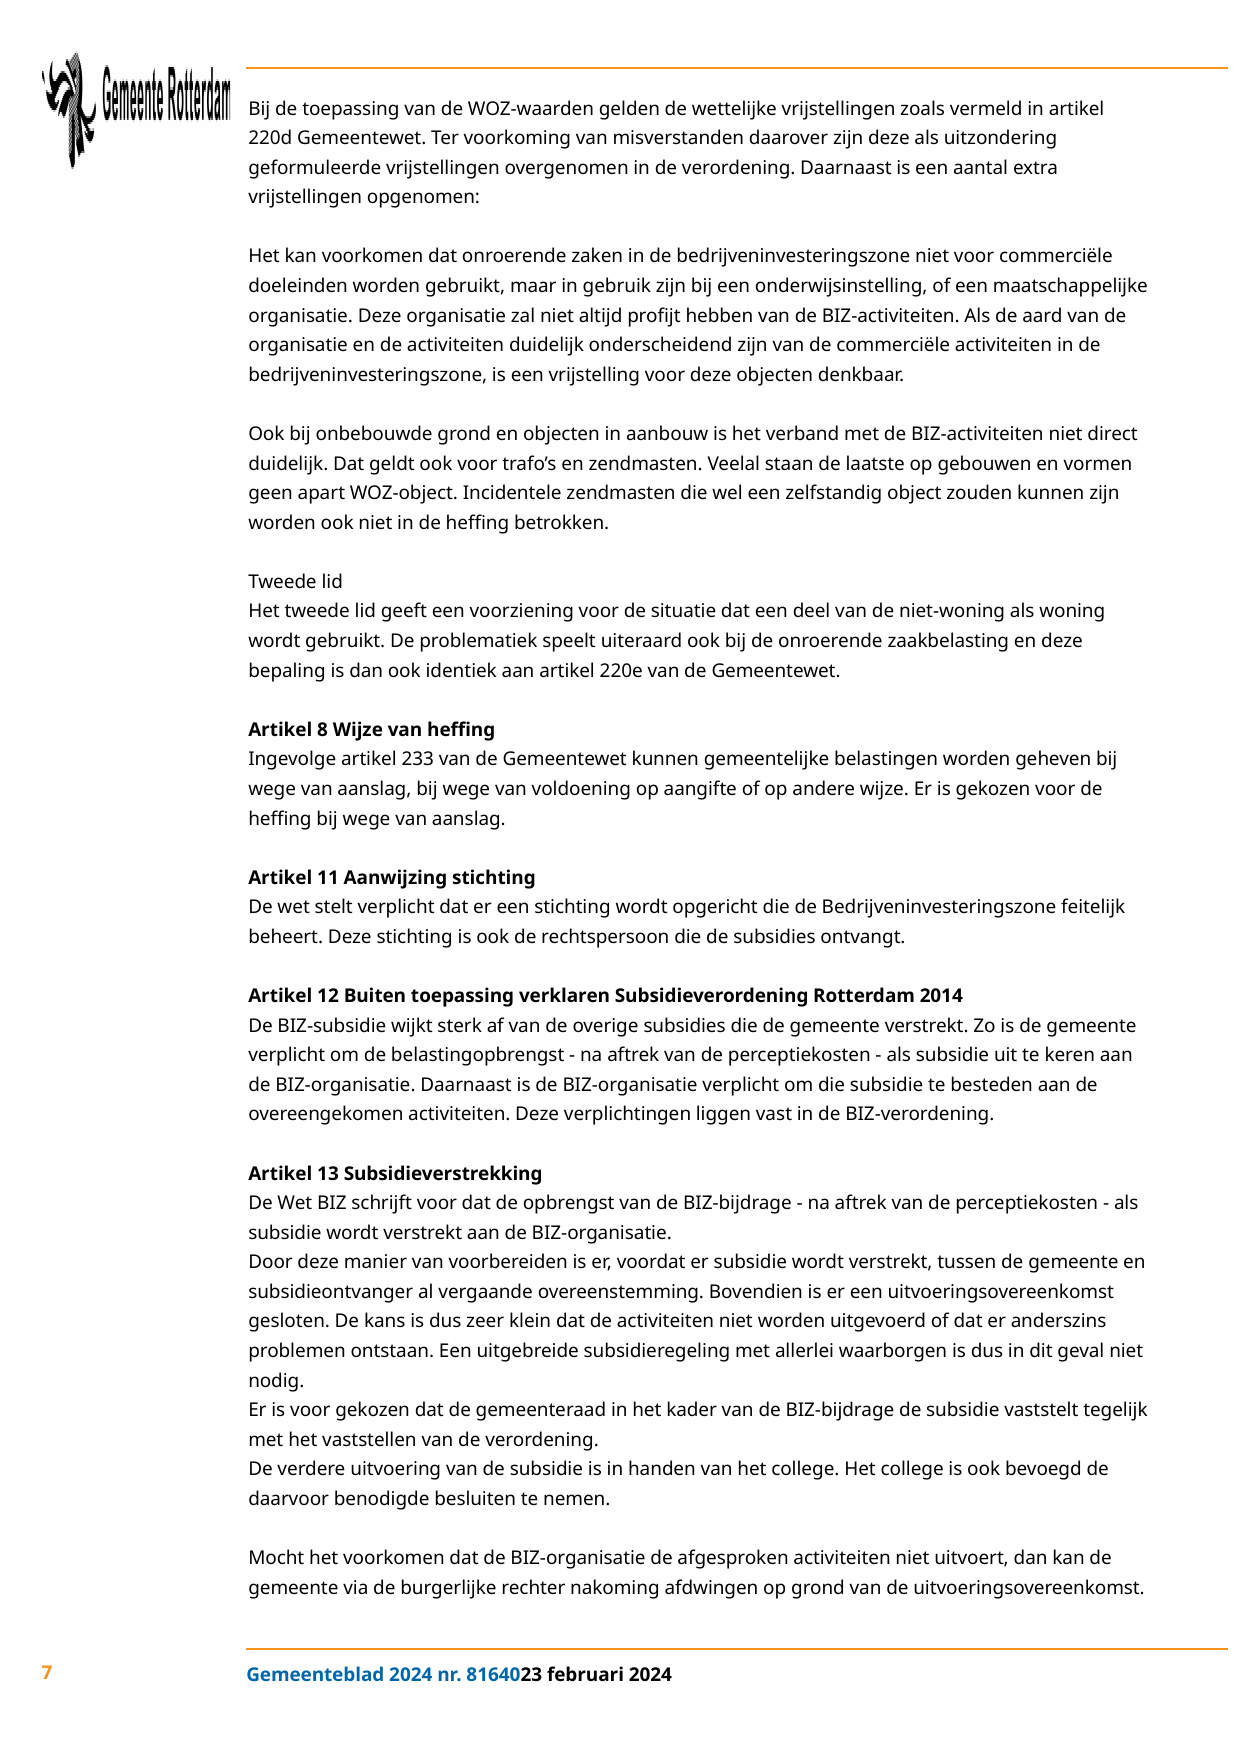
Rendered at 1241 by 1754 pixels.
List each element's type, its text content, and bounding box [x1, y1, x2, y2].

text Tweede lid [248, 568, 1152, 594]
text Ook bij onbebouwde grond en objecten in aanbouw is het verband met de BIZ-activiteiten niet direct duidelijk. Dat geldt ook voor trafo’s en zendmasten. Veelal staan de laatste op gebouwen en vormen geen apart WOZ-object. Incidentele zendmasten die wel een zelfstandig object zouden kunnen zijn worden ook niet in de heffing betrokken. [248, 420, 1152, 535]
text Door deze manier van voorbereiden is er, voordat er subsidie wordt verstrekt, tussen de gemeente en subsidieontvanger al vergaande overeenstemming. Bovendien is er een uitvoeringsovereenkomst gesloten. De kans is dus zeer klein dat de activiteiten niet worden uitgevoerd of dat er anderszins problemen ontstaan. Een uitgebreide subsidieregeling met allerlei waarborgen is dus in dit geval niet nodig. [248, 1248, 1152, 1393]
text De Wet BIZ schrijft voor dat de opbrengst van de BIZ-bijdrage - na aftrek van de perceptiekosten - als subsidie wordt verstrekt aan de BIZ-organisatie. [248, 1189, 1152, 1245]
text Mocht het voorkomen dat de BIZ-organisatie de afgesproken activiteiten niet uitvoert, dan kan de gemeente via de burgerlijke rechter nakoming afdwingen op grond van de uitvoeringsovereenkomst. [248, 1544, 1152, 1600]
text Artikel 12 Buiten toepassing verklaren Subsidieverordening Rotterdam 2014 [248, 982, 1152, 1008]
text De BIZ-subsidie wijkt sterk af van de overige subsidies die de gemeente verstrekt. Zo is de gemeente verplicht om de belastingopbrengst - na aftrek van de perceptiekosten - als subsidie uit te keren aan de BIZ-organisatie. Daarnaast is de BIZ-organisatie verplicht om die subsidie te besteden aan de overeengekomen activiteiten. Deze verplichtingen liggen vast in de BIZ-verordening. [248, 1012, 1152, 1126]
text Artikel 11 Aanwijzing stichting [248, 864, 1152, 890]
text Ingevolge artikel 233 van de Gemeentewet kunnen gemeentelijke belastingen worden geheven bij wege van aanslag, bij wege van voldoening op aangifte of op andere wijze. Er is gekozen voor de heffing bij wege van aanslag. [248, 746, 1152, 831]
picture [41, 47, 231, 172]
text Artikel 8 Wijze van heffing [248, 716, 1152, 742]
text Het tweede lid geeft een voorziening voor de situatie dat een deel van de niet-woning als woning wordt gebruikt. De problematiek speelt uiteraard ook bij de onroerende zaakbelasting en deze bepaling is dan ook identiek aan artikel 220e van de Gemeentewet. [248, 598, 1152, 683]
text Bij de toepassing van de WOZ-waarden gelden de wettelijke vrijstellingen zoals vermeld in artikel 220d Gemeentewet. Ter voorkoming van misverstanden daarover zijn deze als uitzondering geformuleerde vrijstellingen overgenomen in de verordening. Daarnaast is een aantal extra vrijstellingen opgenomen: [248, 95, 1152, 209]
text De verdere uitvoering van de subsidie is in handen van het college. Het college is ook bevoegd de daarvoor benodigde besluiten te nemen. [248, 1456, 1152, 1511]
text Het kan voorkomen dat onroerende zaken in de bedrijveninvesteringszone niet voor commerciële doeleinden worden gebruikt, maar in gebruik zijn bij een onderwijsinstelling, of een maatschappelijke organisatie. Deze organisatie zal niet altijd profijt hebben van de BIZ-activiteiten. Als de aard van de organisatie en de activiteiten duidelijk onderscheidend zijn van de commerciële activiteiten in de bedrijveninvesteringszone, is een vrijstelling voor deze objecten denkbaar. [248, 243, 1152, 387]
text Er is voor gekozen dat de gemeenteraad in het kader van de BIZ-bijdrage de subsidie vaststelt tegelijk met het vaststellen van de verordening. [248, 1396, 1152, 1452]
text De wet stelt verplicht dat er een stichting wordt opgericht die de Bedrijveninvesteringszone feitelijk beheert. Deze stichting is ook de rechtspersoon die de subsidies ontvangt. [248, 893, 1152, 949]
text Artikel 13 Subsidieverstrekking [248, 1160, 1152, 1186]
